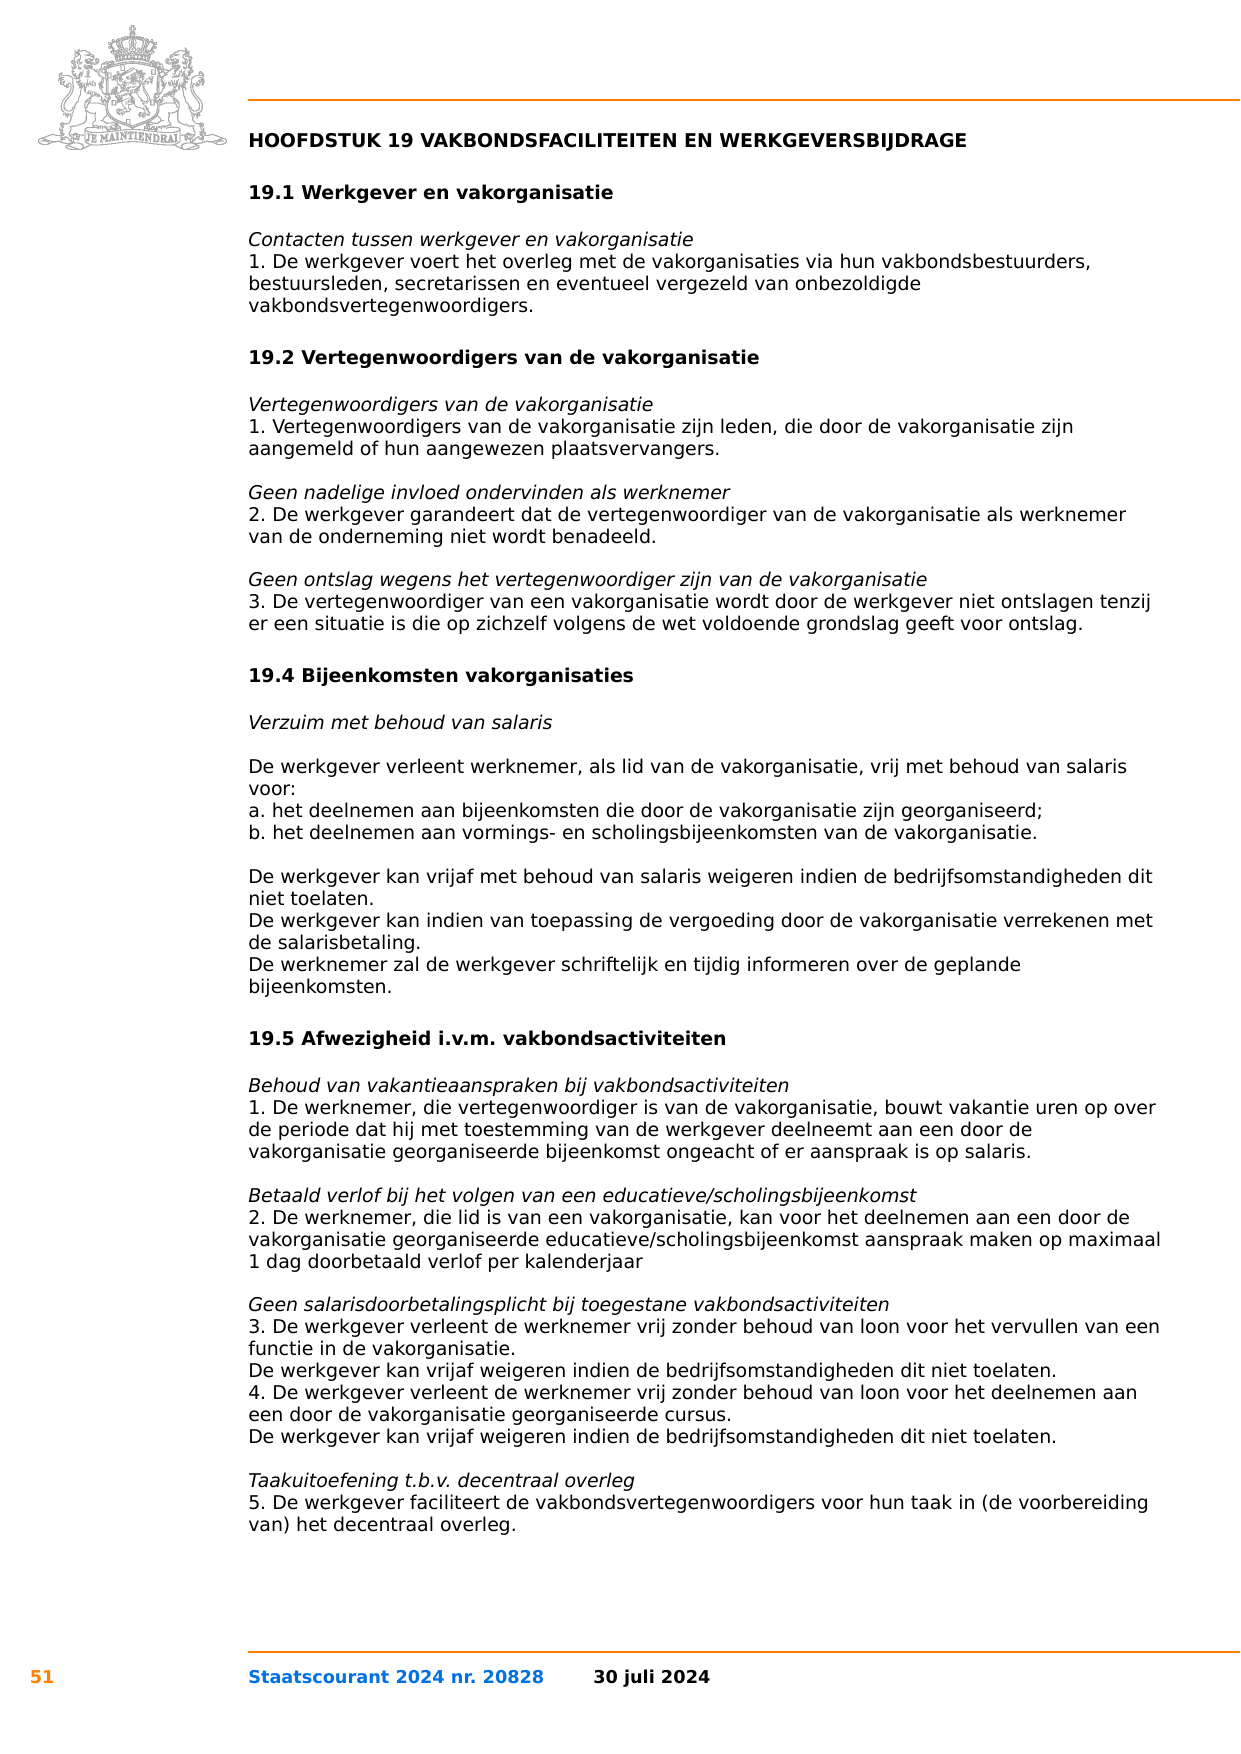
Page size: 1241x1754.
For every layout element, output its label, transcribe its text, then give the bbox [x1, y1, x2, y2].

subtitle 19.4 Bijeenkomsten vakorganisaties [248, 665, 1163, 687]
text 3. De vertegenwoordiger van een vakorganisatie wordt door de werkgever niet ontslagen tenzij er een situatie is die op zichzelf volgens de wet voldoende grondslag geeft voor ontslag. [248, 591, 1163, 635]
text 1. De werknemer, die vertegenwoordiger is van de vakorganisatie, bouwt vakantie uren op over de periode dat hij met toestemming van de werkgever deelneemt aan een door de vakorganisatie georganiseerde bijeenkomst ongeacht of er aanspraak is op salaris. [248, 1097, 1163, 1163]
text 5. De werkgever faciliteert de vakbondsvertegenwoordigers voor hun taak in (de voorbereiding van) het decentraal overleg. [248, 1492, 1163, 1536]
text De werkgever kan vrijaf weigeren indien de bedrijfsomstandigheden dit niet toelaten. [248, 1360, 1163, 1382]
subtitle Vertegenwoordigers van de vakorganisatie [248, 394, 1163, 416]
text De werknemer zal de werkgever schriftelijk en tijdig informeren over de geplande bijeenkomsten. [248, 954, 1163, 998]
subtitle Behoud van vakantieaanspraken bij vakbondsactiviteiten [248, 1075, 1163, 1097]
subtitle 19.1 Werkgever en vakorganisatie [248, 182, 1163, 204]
text 4. De werkgever verleent de werknemer vrij zonder behoud van loon voor het deelnemen aan een door de vakorganisatie georganiseerde cursus. [248, 1382, 1163, 1426]
text 2. De werkgever garandeert dat de vertegenwoordiger van de vakorganisatie als werknemer van de onderneming niet wordt benadeeld. [248, 503, 1163, 547]
text De werkgever kan vrijaf weigeren indien de bedrijfsomstandigheden dit niet toelaten. [248, 1426, 1163, 1448]
text 1. Vertegenwoordigers van de vakorganisatie zijn leden, die door de vakorganisatie zijn aangemeld of hun aangewezen plaatsvervangers. [248, 416, 1163, 460]
subtitle Geen nadelige invloed ondervinden als werknemer [248, 482, 1163, 503]
subtitle 19.2 Vertegenwoordigers van de vakorganisatie [248, 347, 1163, 369]
subtitle Betaald verlof bij het volgen van een educatieve/scholingsbijeenkomst [248, 1184, 1163, 1207]
text De werkgever kan vrijaf met behoud van salaris weigeren indien de bedrijfsomstandigheden dit niet toelaten. [248, 866, 1163, 910]
text De werkgever kan indien van toepassing de vergoeding door de vakorganisatie verrekenen met de salarisbetaling. [248, 910, 1163, 954]
text 1. De werkgever voert het overleg met de vakorganisaties via hun vakbondsbestuurders, bestuursleden, secretarissen en eventueel vergezeld van onbezoldigde vakbondsvertegenwoordigers. [248, 251, 1163, 317]
subtitle HOOFDSTUK 19 VAKBONDSFACILITEITEN EN WERKGEVERSBIJDRAGE [248, 130, 1163, 152]
picture [38, 25, 227, 150]
subtitle Verzuim met behoud van salaris [248, 712, 1163, 734]
subtitle Geen ontslag wegens het vertegenwoordiger zijn van de vakorganisatie [248, 569, 1163, 591]
text a. het deelnemen aan bijeenkomsten die door de vakorganisatie zijn georganiseerd; [248, 800, 1163, 822]
subtitle Geen salarisdoorbetalingsplicht bij toegestane vakbondsactiviteiten [248, 1294, 1163, 1316]
subtitle Taakuitoefening t.b.v. decentraal overleg [248, 1470, 1163, 1492]
text 3. De werkgever verleent de werknemer vrij zonder behoud van loon voor het vervullen van een functie in de vakorganisatie. [248, 1316, 1163, 1360]
subtitle 19.5 Afwezigheid i.v.m. vakbondsactiviteiten [248, 1028, 1163, 1050]
text 2. De werknemer, die lid is van een vakorganisatie, kan voor het deelnemen aan een door de vakorganisatie georganiseerde educatieve/scholingsbijeenkomst aanspraak maken op maximaal 1 dag doorbetaald verlof per kalenderjaar [248, 1207, 1163, 1272]
text b. het deelnemen aan vormings- en scholingsbijeenkomsten van de vakorganisatie. [248, 822, 1163, 844]
subtitle Contacten tussen werkgever en vakorganisatie [248, 229, 1163, 251]
text De werkgever verleent werknemer, als lid van de vakorganisatie, vrij met behoud van salaris voor: [248, 756, 1163, 800]
